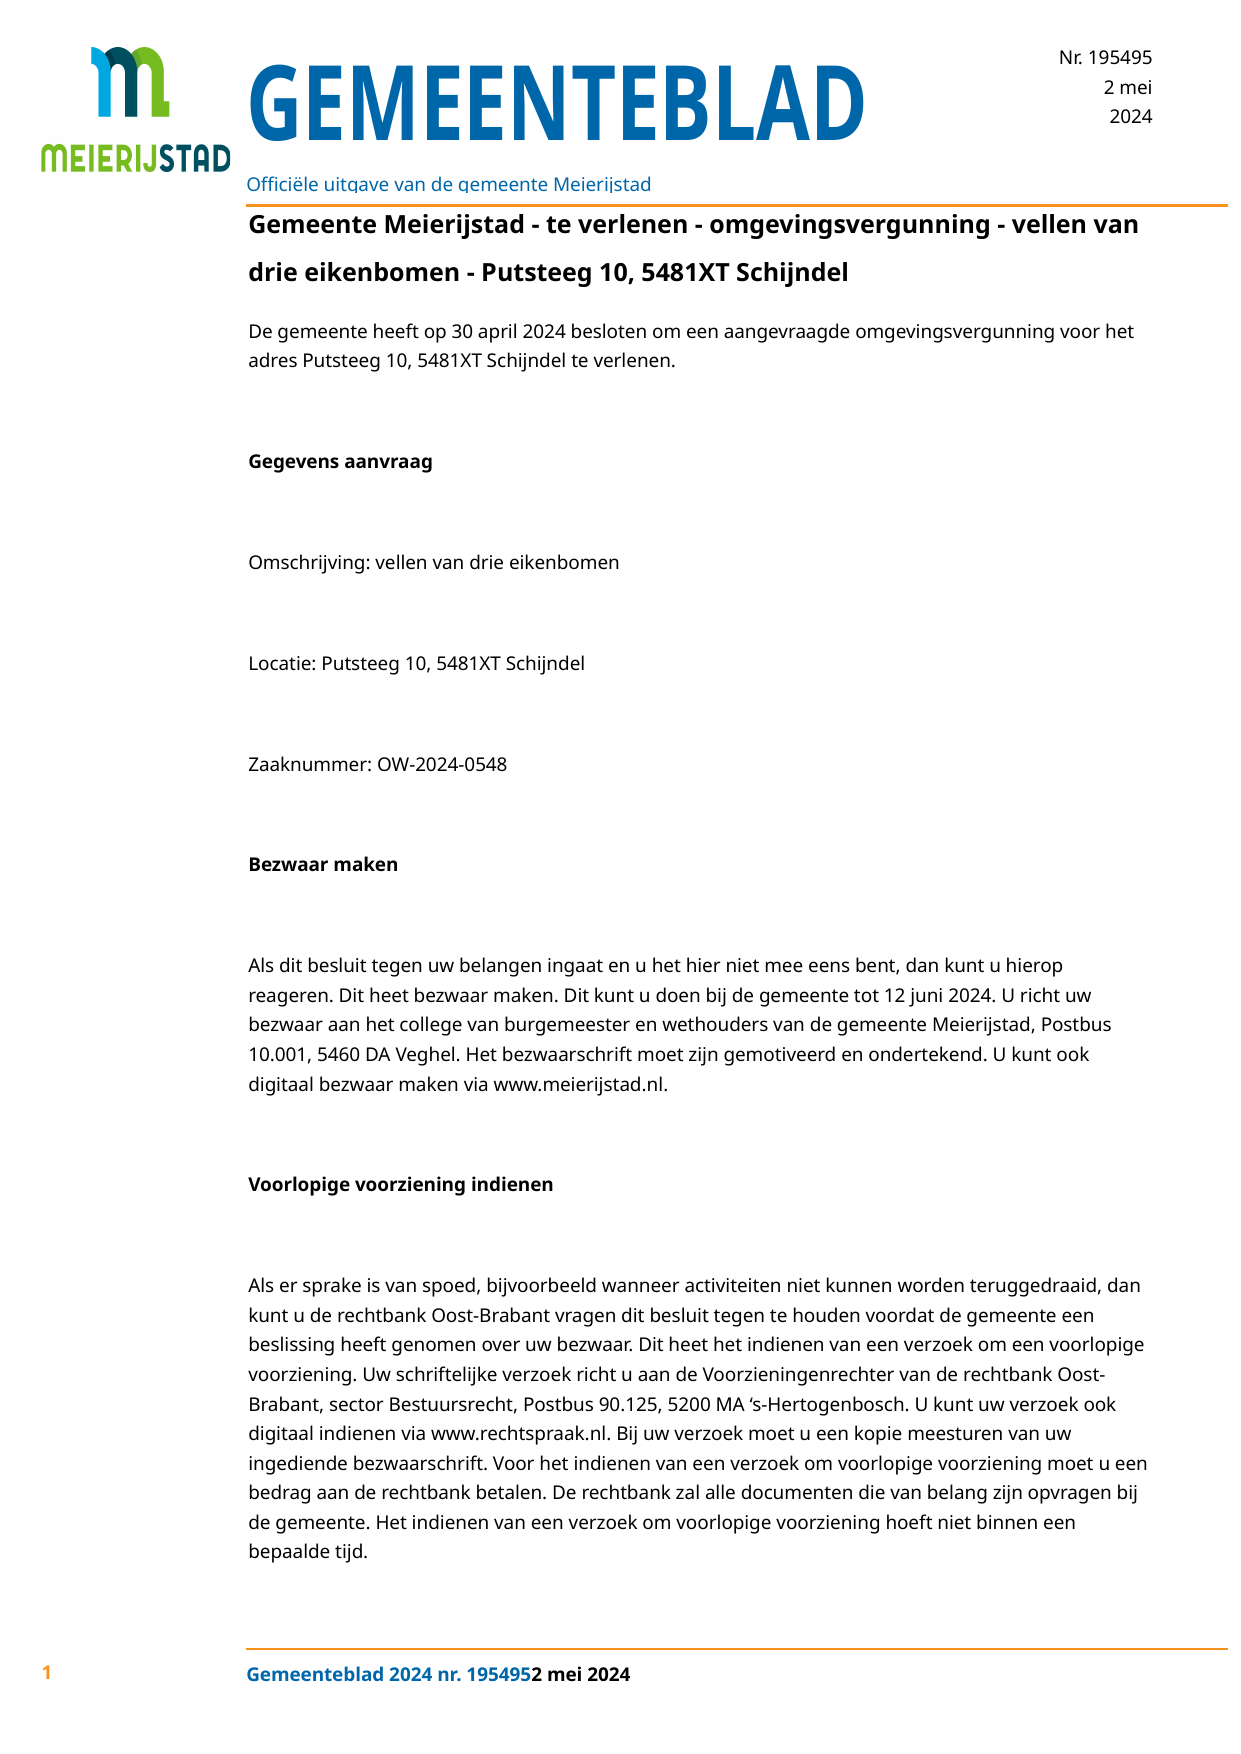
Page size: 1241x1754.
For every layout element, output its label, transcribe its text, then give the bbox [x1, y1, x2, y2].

text De gemeente heeft op 30 april 2024 besloten om een aangevraagde omgevingsvergunning voor het adres Putsteeg 10, 5481XT Schijndel te verlenen. [248, 318, 1152, 373]
text Gemeente Meierijstad - te verlenen - omgevingsvergunning - vellen van drie eikenbomen - Putsteeg 10, 5481XT Schijndel [248, 207, 1152, 288]
text Gegevens aanvraag [248, 448, 1152, 474]
picture [41, 47, 231, 172]
text Voorlopige voorziening indienen [248, 1172, 1152, 1197]
text Bezwaar maken [248, 852, 1152, 877]
text Zaaknummer: OW-2024-0548 [248, 751, 1152, 777]
text Als er sprake is van spoed, bijvoorbeeld wanneer activiteiten niet kunnen worden teruggedraaid, dan kunt u de rechtbank Oost-Brabant vragen dit besluit tegen te houden voordat de gemeente een beslissing heeft genomen over uw bezwaar. Dit heet het indienen van een verzoek om een voorlopige voorziening. Uw schriftelijke verzoek richt u aan de Voorzieningenrechter van de rechtbank Oost-Brabant, sector Bestuursrecht, Postbus 90.125, 5200 MA ‘s-Hertogenbosch. U kunt uw verzoek ook digitaal indienen via www.rechtspraak.nl. Bij uw verzoek moet u een kopie meesturen van uw ingediende bezwaarschrift. Voor het indienen van een verzoek om voorlopige voorziening moet u een bedrag aan de rechtbank betalen. De rechtbank zal alle documenten die van belang zijn opvragen bij de gemeente. Het indienen van een verzoek om voorlopige voorziening hoeft niet binnen een bepaalde tijd. [248, 1272, 1152, 1564]
text Als dit besluit tegen uw belangen ingaat en u het hier niet mee eens bent, dan kunt u hierop reageren. Dit heet bezwaar maken. Dit kunt u doen bij de gemeente tot 12 juni 2024. U richt uw bezwaar aan het college van burgemeester en wethouders van de gemeente Meierijstad, Postbus 10.001, 5460 DA Veghel. Het bezwaarschrift moet zijn gemotiveerd en ondertekend. U kunt ook digitaal bezwaar maken via www.meierijstad.nl. [248, 952, 1152, 1097]
text Omschrijving: vellen van drie eikenbomen [248, 549, 1152, 575]
text Locatie: Putsteeg 10, 5481XT Schijndel [248, 650, 1152, 676]
